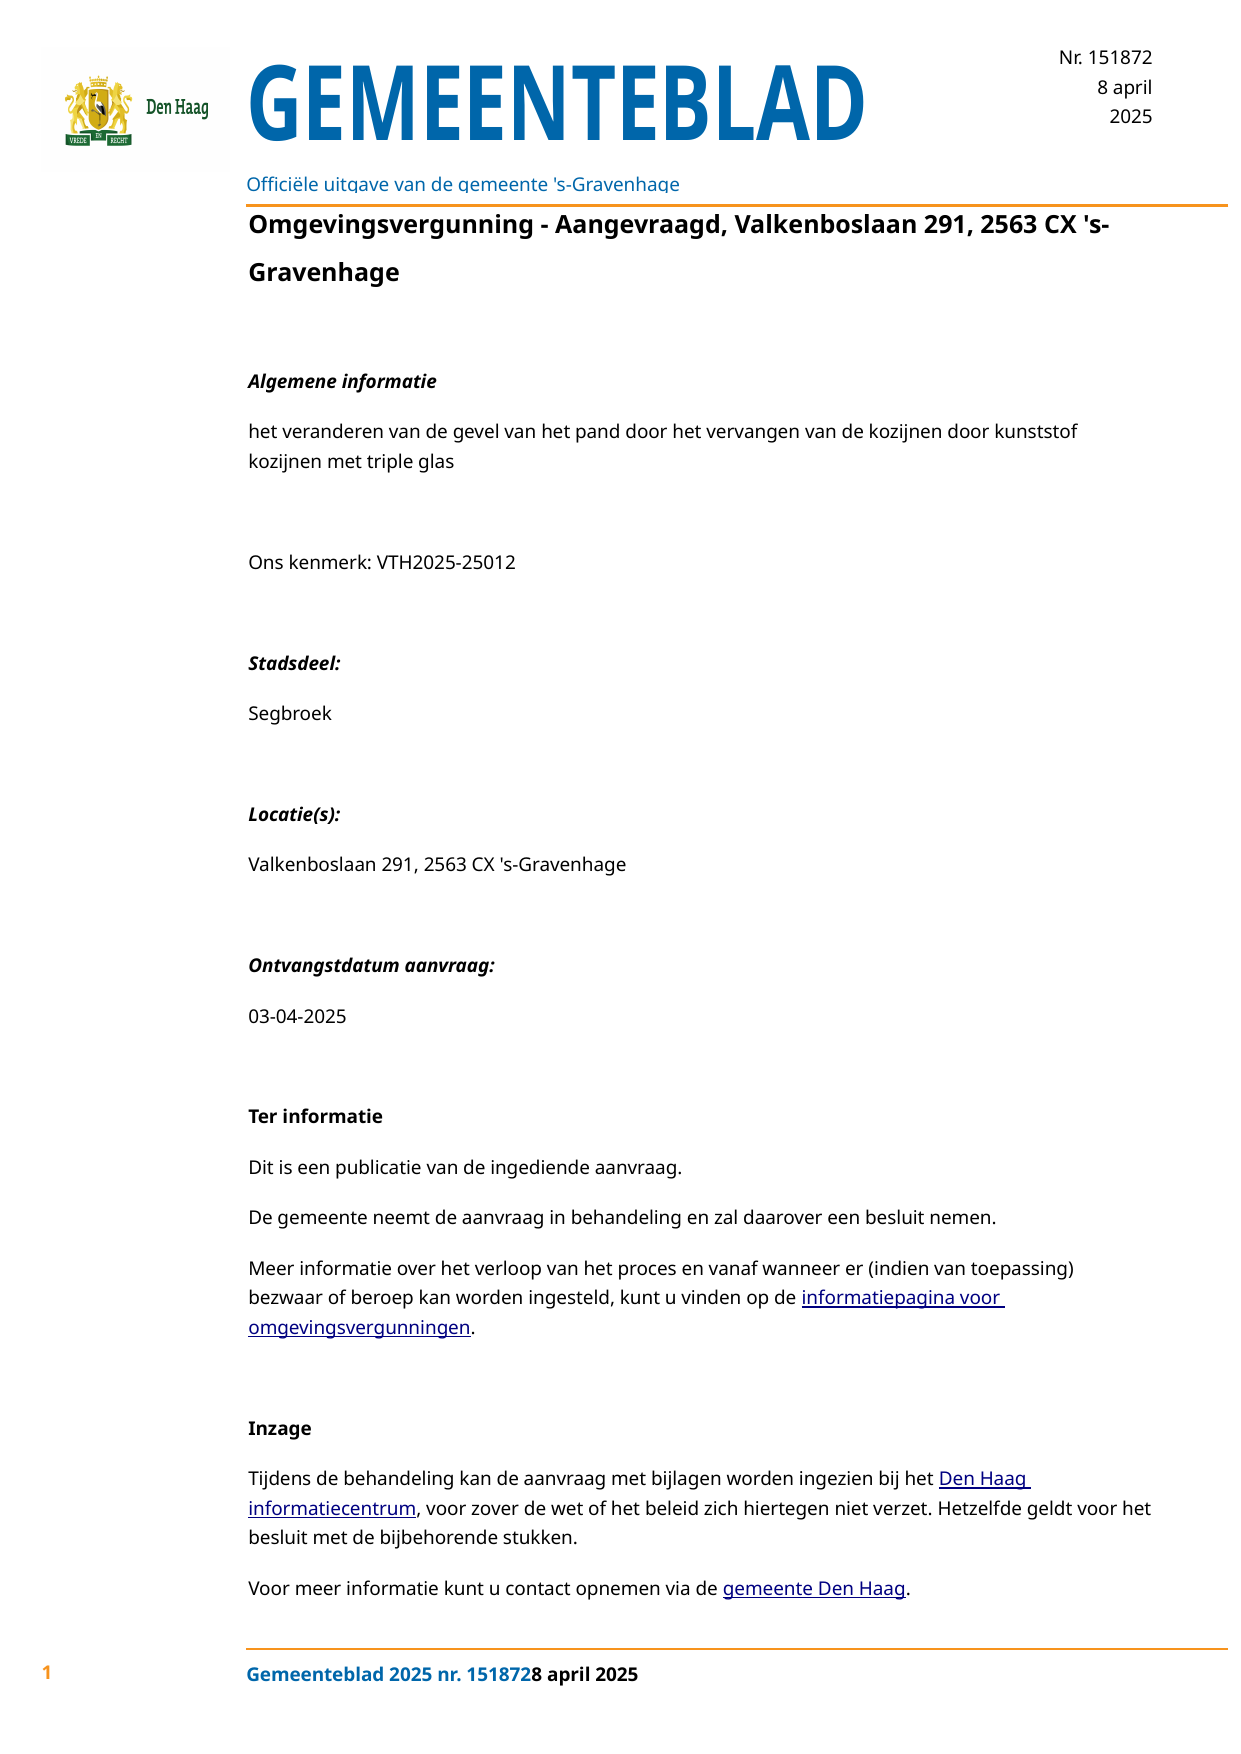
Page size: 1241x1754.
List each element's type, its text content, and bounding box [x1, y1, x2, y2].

text Valkenboslaan 291, 2563 CX 's-Gravenhage [248, 852, 1152, 877]
text Algemene informatie [248, 368, 1152, 394]
text Ontvangstdatum aanvraag: [248, 952, 1152, 978]
text Segbroek [248, 700, 1152, 726]
text Meer informatie over het verloop van het proces en vanaf wanneer er (indien van toepassing) bezwaar of beroep kan worden ingesteld, kunt u vinden op de informatiepagina voor omgevingsvergunningen. [248, 1255, 1152, 1340]
text Locatie(s): [248, 801, 1152, 827]
text De gemeente neemt de aanvraag in behandeling en zal daarover een besluit nemen. [248, 1204, 1152, 1230]
text Dit is een publicatie van de ingediende aanvraag. [248, 1154, 1152, 1180]
text 03-04-2025 [248, 1003, 1152, 1029]
text Inzage [248, 1415, 1152, 1441]
text Ter informatie [248, 1104, 1152, 1129]
text Tijdens de behandeling kan de aanvraag met bijlagen worden ingezien bij het Den Haag informatiecentrum, voor zover de wet of het beleid zich hiertegen niet verzet. Hetzelfde geldt voor het besluit met de bijbehorende stukken. [248, 1465, 1152, 1550]
text Ons kenmerk: VTH2025-25012 [248, 549, 1152, 575]
picture [41, 47, 231, 172]
text Stadsdeel: [248, 650, 1152, 676]
text Omgevingsvergunning - Aangevraagd, Valkenboslaan 291, 2563 CX 's-Gravenhage [248, 207, 1152, 288]
text Voor meer informatie kunt u contact opnemen via de gemeente Den Haag. [248, 1575, 1152, 1601]
text het veranderen van de gevel van het pand door het vervangen van de kozijnen door kunststof kozijnen met triple glas [248, 419, 1152, 474]
